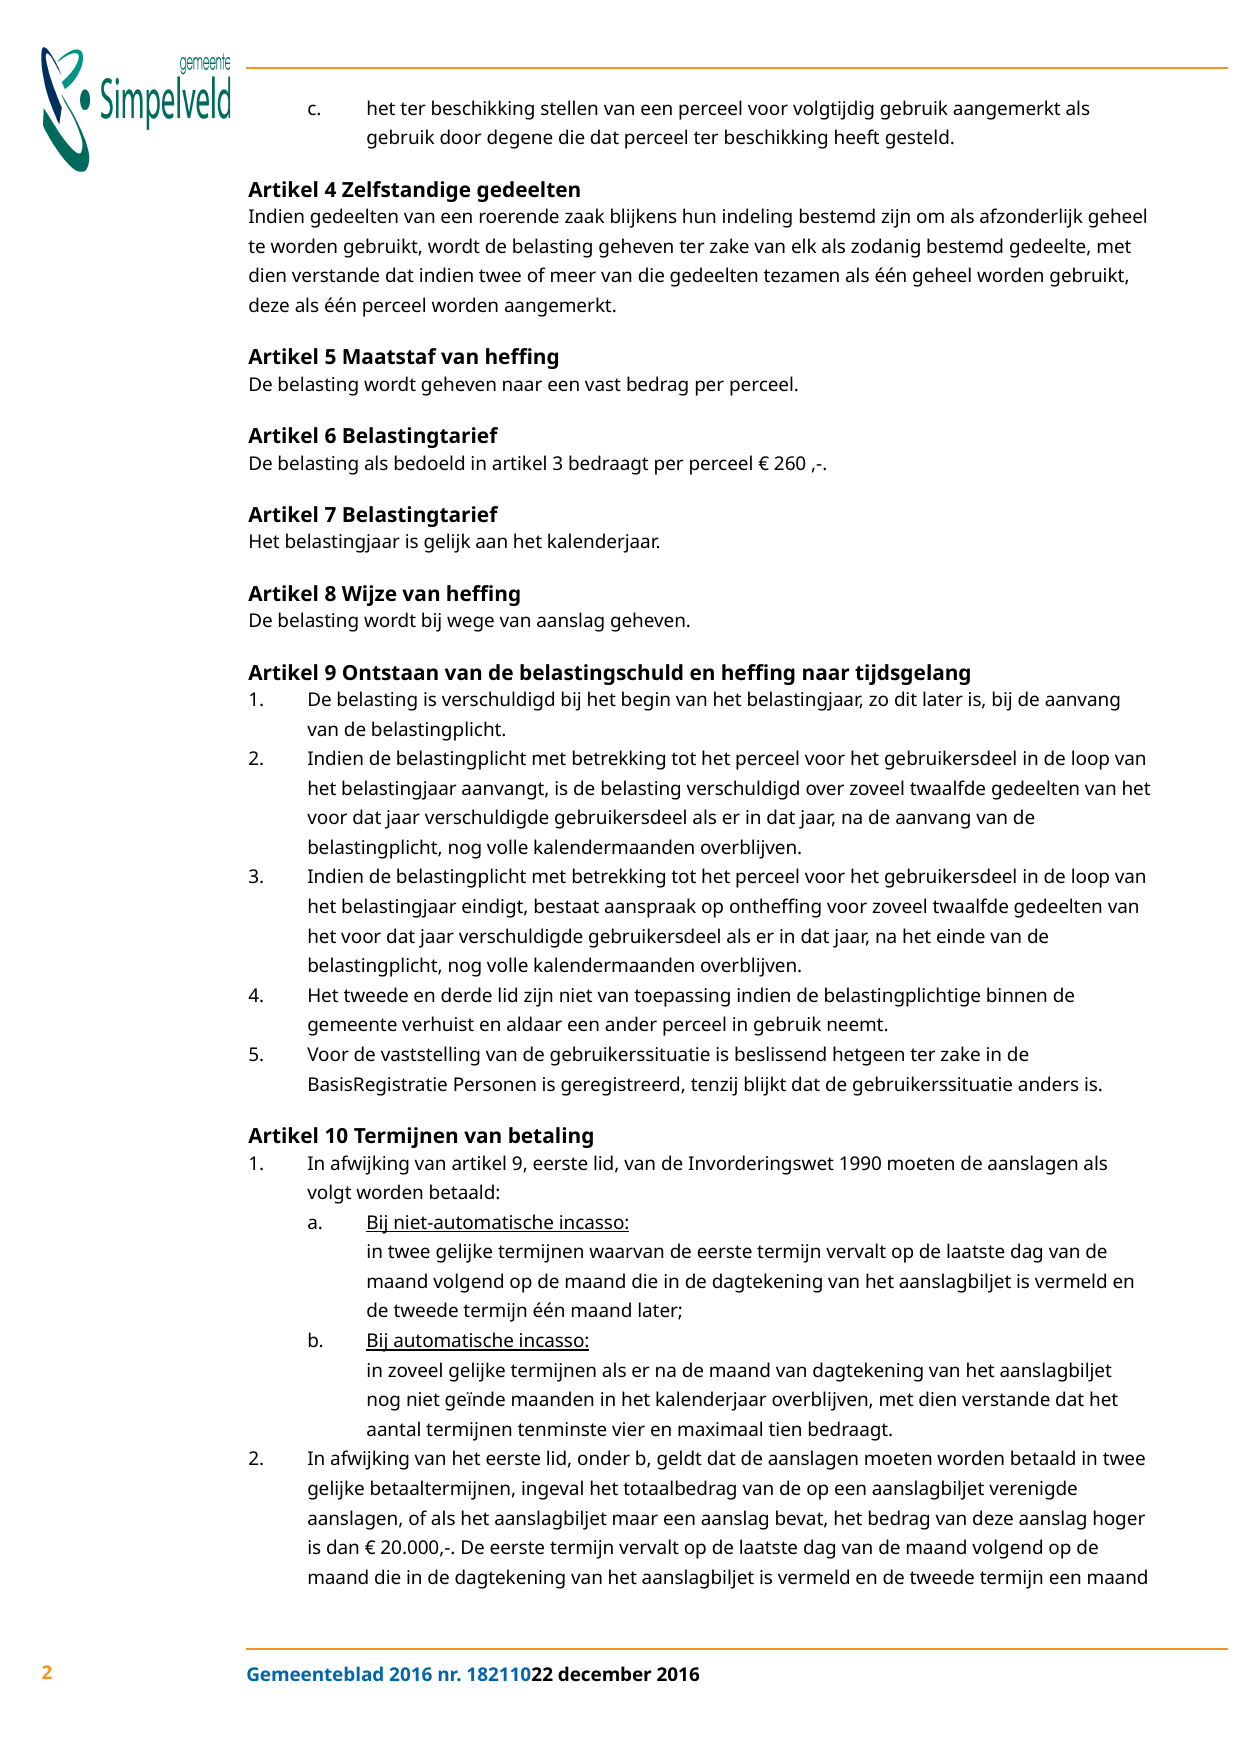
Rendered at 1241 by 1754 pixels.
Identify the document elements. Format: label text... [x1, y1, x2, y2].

text Artikel 4 Zelfstandige gedeelten [248, 175, 1152, 203]
text Artikel 9 Ontstaan van de belastingschuld en heffing naar tijdsgelang [248, 658, 1152, 686]
text Artikel 5 Maatstaf van heffing [248, 342, 1152, 371]
list Bij niet-automatische incasso: [307, 1209, 1152, 1234]
list in zoveel gelijke termijnen als er na de maand van dagtekening van het aanslagbiljet nog niet geïnde maanden in het kalenderjaar overblijven, met dien verstande dat het aantal termijnen tenminste vier en maximaal tien bedraagt. [307, 1357, 1152, 1442]
picture [41, 47, 231, 172]
text De belasting wordt geheven naar een vast bedrag per perceel. [248, 371, 1152, 397]
list In afwijking van artikel 9, eerste lid, van de Invorderingswet 1990 moeten de aanslagen als volgt worden betaald: [248, 1150, 1152, 1205]
list in twee gelijke termijnen waarvan de eerste termijn vervalt op de laatste dag van de maand volgend op de maand die in de dagtekening van het aanslagbiljet is vermeld en de tweede termijn één maand later; [307, 1238, 1152, 1323]
text Artikel 10 Termijnen van betaling [248, 1121, 1152, 1150]
list Indien de belastingplicht met betrekking tot het perceel voor het gebruikersdeel in de loop van het belastingjaar eindigt, bestaat aanspraak op ontheffing voor zoveel twaalfde gedeelten van het voor dat jaar verschuldigde gebruikersdeel als er in dat jaar, na het einde van de belastingplicht, nog volle kalendermaanden overblijven. [248, 864, 1152, 978]
list Het tweede en derde lid zijn niet van toepassing indien de belastingplichtige binnen de gemeente verhuist en aldaar een ander perceel in gebruik neemt. [248, 982, 1152, 1037]
list De belasting is verschuldigd bij het begin van het belastingjaar, zo dit later is, bij de aanvang van de belastingplicht. [248, 686, 1152, 742]
text Indien gedeelten van een roerende zaak blijkens hun indeling bestemd zijn om als afzonderlijk geheel te worden gebruikt, wordt de belasting geheven ter zake van elk als zodanig bestemd gedeelte, met dien verstande dat indien twee of meer van die gedeelten tezamen als één geheel worden gebruikt, deze als één perceel worden aangemerkt. [248, 203, 1152, 318]
list het ter beschikking stellen van een perceel voor volgtijdig gebruik aangemerkt als gebruik door degene die dat perceel ter beschikking heeft gesteld. [307, 95, 1152, 150]
text Artikel 8 Wijze van heffing [248, 579, 1152, 607]
list Voor de vaststelling van de gebruikerssituatie is beslissend hetgeen ter zake in de BasisRegistratie Personen is geregistreerd, tenzij blijkt dat de gebruikerssituatie anders is. [248, 1041, 1152, 1097]
list Indien de belastingplicht met betrekking tot het perceel voor het gebruikersdeel in de loop van het belastingjaar aanvangt, is de belasting verschuldigd over zoveel twaalfde gedeelten van het voor dat jaar verschuldigde gebruikersdeel als er in dat jaar, na de aanvang van de belastingplicht, nog volle kalendermaanden overblijven. [248, 745, 1152, 860]
text De belasting wordt bij wege van aanslag geheven. [248, 607, 1152, 633]
text De belasting als bedoeld in artikel 3 bedraagt per perceel € 260 ,-. [248, 450, 1152, 475]
list In afwijking van het eerste lid, onder b, geldt dat de aanslagen moeten worden betaald in twee gelijke betaaltermijnen, ingeval het totaalbedrag van de op een aanslagbiljet verenigde aanslagen, of als het aanslagbiljet maar een aanslag bevat, het bedrag van deze aanslag hoger is dan € 20.000,-. De eerste termijn vervalt op de laatste dag van de maand volgend op de maand die in de dagtekening van het aanslagbiljet is vermeld en de tweede termijn een maand [248, 1446, 1152, 1589]
text Artikel 6 Belastingtarief [248, 421, 1152, 450]
text Het belastingjaar is gelijk aan het kalenderjaar. [248, 528, 1152, 554]
text Artikel 7 Belastingtarief [248, 500, 1152, 528]
list Bij automatische incasso: [307, 1327, 1152, 1353]
